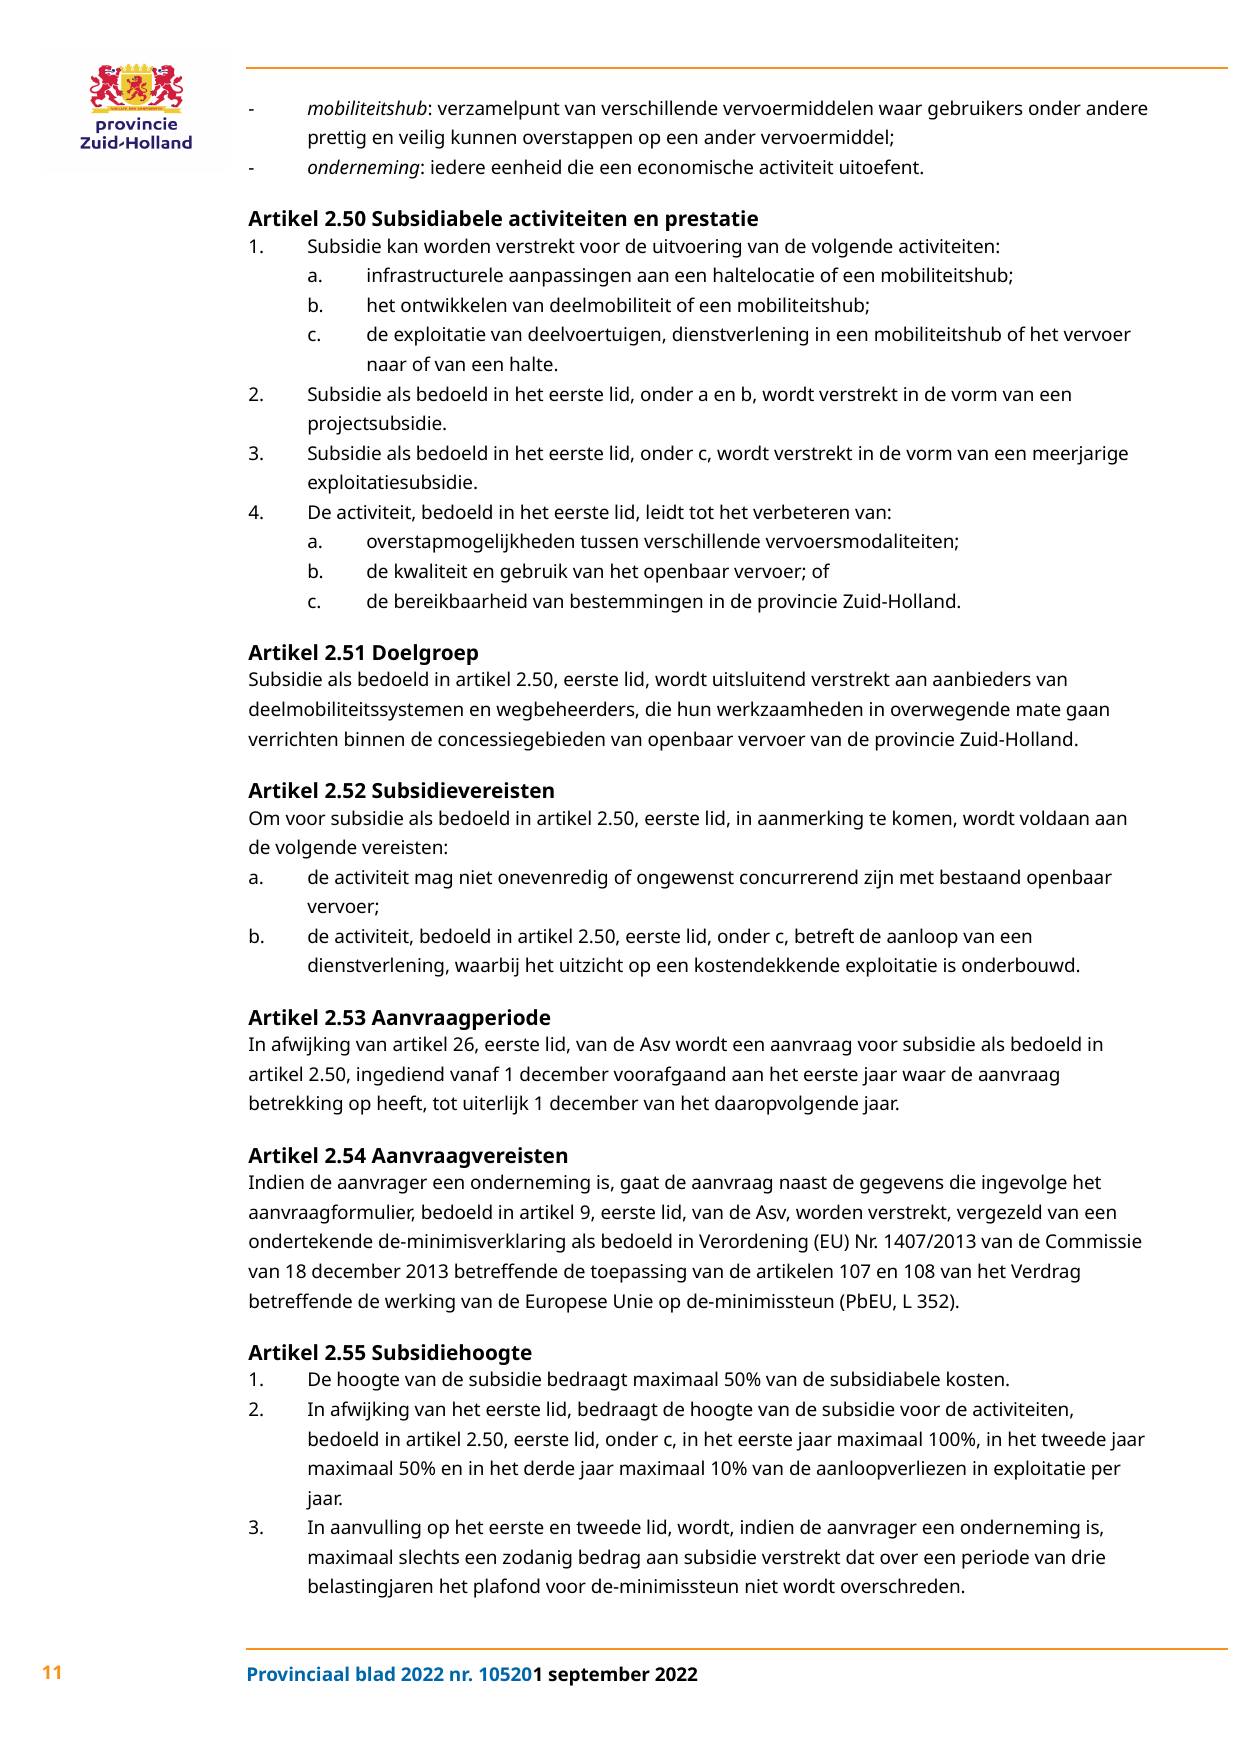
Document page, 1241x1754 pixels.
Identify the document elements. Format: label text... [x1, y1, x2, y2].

text Artikel 2.50 Subsidiabele activiteiten en prestatie [248, 204, 1152, 233]
list De hoogte van de subsidie bedraagt maximaal 50% van de subsidiabele kosten. [248, 1367, 1152, 1392]
text Artikel 2.55 Subsidiehoogte [248, 1338, 1152, 1367]
list de kwaliteit en gebruik van het openbaar vervoer; of [307, 558, 1152, 584]
list onderneming: iedere eenheid die een economische activiteit uitoefent. [248, 154, 1152, 180]
text Artikel 2.54 Aanvraagvereisten [248, 1141, 1152, 1169]
text Indien de aanvrager een onderneming is, gaat de aanvraag naast de gegevens die ingevolge het aanvraagformulier, bedoeld in artikel 9, eerste lid, van de Asv, worden verstrekt, vergezeld van een ondertekende de-minimisverklaring als bedoeld in Verordening (EU) Nr. 1407/2013 van de Commissie van 18 december 2013 betreffende de toepassing van de artikelen 107 en 108 van het Verdrag betreffende de werking van de Europese Unie op de-minimissteun (PbEU, L 352). [248, 1169, 1152, 1313]
list In afwijking van het eerste lid, bedraagt de hoogte van de subsidie voor de activiteiten, bedoeld in artikel 2.50, eerste lid, onder c, in het eerste jaar maximaal 100%, in het tweede jaar maximaal 50% en in het derde jaar maximaal 10% van de aanloopverliezen in exploitatie per jaar. [248, 1396, 1152, 1511]
list de exploitatie van deelvoertuigen, dienstverlening in een mobiliteitshub of het vervoer naar of van een halte. [307, 322, 1152, 377]
text In afwijking van artikel 26, eerste lid, van de Asv wordt een aanvraag voor subsidie als bedoeld in artikel 2.50, ingediend vanaf 1 december voorafgaand aan het eerste jaar waar de aanvraag betrekking op heeft, tot uiterlijk 1 december van het daaropvolgende jaar. [248, 1031, 1152, 1116]
list Subsidie als bedoeld in het eerste lid, onder a en b, wordt verstrekt in de vorm van een projectsubsidie. [248, 381, 1152, 436]
list De activiteit, bedoeld in het eerste lid, leidt tot het verbeteren van: [248, 499, 1152, 525]
list het ontwikkelen van deelmobiliteit of een mobiliteitshub; [307, 292, 1152, 318]
picture [41, 47, 231, 172]
list de activiteit, bedoeld in artikel 2.50, eerste lid, onder c, betreft de aanloop van een dienstverlening, waarbij het uitzicht op een kostendekkende exploitatie is onderbouwd. [248, 923, 1152, 978]
text Subsidie als bedoeld in artikel 2.50, eerste lid, wordt uitsluitend verstrekt aan aanbieders van deelmobiliteitssystemen en wegbeheerders, die hun werkzaamheden in overwegende mate gaan verrichten binnen de concessiegebieden van openbaar vervoer van de provincie Zuid-Holland. [248, 667, 1152, 752]
text Artikel 2.52 Subsidievereisten [248, 776, 1152, 805]
list Subsidie als bedoeld in het eerste lid, onder c, wordt verstrekt in de vorm van een meerjarige exploitatiesubsidie. [248, 440, 1152, 495]
list In aanvulling op het eerste en tweede lid, wordt, indien de aanvrager een onderneming is, maximaal slechts een zodanig bedrag aan subsidie verstrekt dat over een periode van drie belastingjaren het plafond voor de-minimissteun niet wordt overschreden. [248, 1514, 1152, 1599]
list Subsidie kan worden verstrekt voor de uitvoering van de volgende activiteiten: [248, 233, 1152, 258]
list de activiteit mag niet onevenredig of ongewenst concurrerend zijn met bestaand openbaar vervoer; [248, 864, 1152, 919]
list infrastructurele aanpassingen aan een haltelocatie of een mobiliteitshub; [307, 262, 1152, 288]
text Om voor subsidie als bedoeld in artikel 2.50, eerste lid, in aanmerking te komen, wordt voldaan aan de volgende vereisten: [248, 805, 1152, 860]
list overstapmogelijkheden tussen verschillende vervoersmodaliteiten; [307, 529, 1152, 554]
list mobiliteitshub: verzamelpunt van verschillende vervoermiddelen waar gebruikers onder andere prettig en veilig kunnen overstappen op een ander vervoermiddel; [248, 95, 1152, 150]
text Artikel 2.51 Doelgroep [248, 638, 1152, 667]
text Artikel 2.53 Aanvraagperiode [248, 1003, 1152, 1031]
list de bereikbaarheid van bestemmingen in de provincie Zuid-Holland. [307, 588, 1152, 613]
